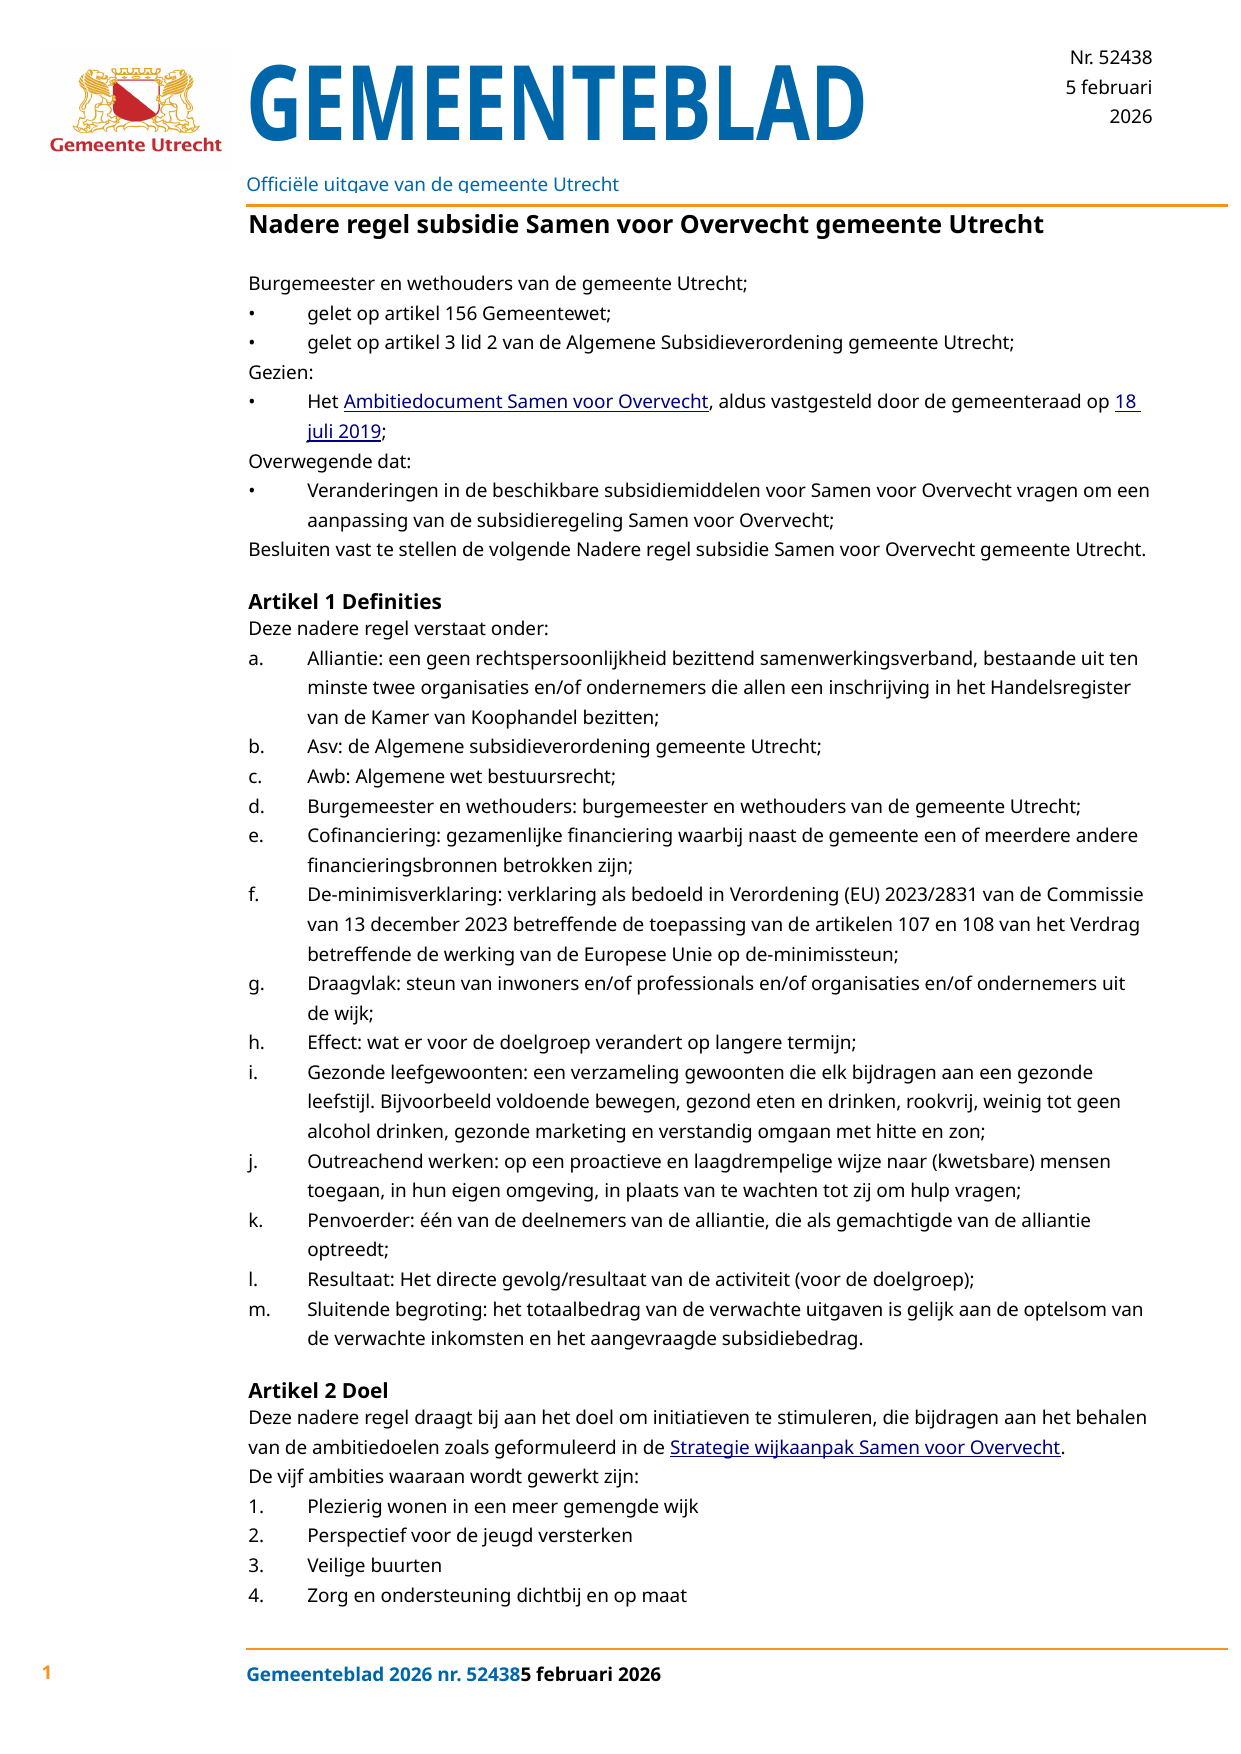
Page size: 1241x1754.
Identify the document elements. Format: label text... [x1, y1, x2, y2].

text Besluiten vast te stellen de volgende Nadere regel subsidie Samen voor Overvecht gemeente Utrecht. [248, 537, 1152, 562]
text Overwegende dat: [248, 448, 1152, 473]
text Deze nadere regel verstaat onder: [248, 615, 1152, 641]
list Perspectief voor de jeugd versterken [248, 1523, 1152, 1548]
list Sluitende begroting: het totaalbedrag van de verwachte uitgaven is gelijk aan de optelsom van de verwachte inkomsten en het aangevraagde subsidiebedrag. [248, 1296, 1152, 1351]
list Veilige buurten [248, 1552, 1152, 1578]
list gelet op artikel 3 lid 2 van de Algemene Subsidieverordening gemeente Utrecht; [248, 329, 1152, 355]
text Artikel 1 Definities [248, 587, 1152, 615]
list Gezonde leefgewoonten: een verzameling gewoonten die elk bijdragen aan een gezonde leefstijl. Bijvoorbeeld voldoende bewegen, gezond eten en drinken, rookvrij, weinig tot geen alcohol drinken, gezonde marketing en verstandig omgaan met hitte en zon; [248, 1059, 1152, 1144]
text Nadere regel subsidie Samen voor Overvecht gemeente Utrecht [248, 207, 1152, 241]
list Resultaat: Het directe gevolg/resultaat van de activiteit (voor de doelgroep); [248, 1266, 1152, 1292]
list Plezierig wonen in een meer gemengde wijk [248, 1493, 1152, 1519]
list Draagvlak: steun van inwoners en/of professionals en/of organisaties en/of ondernemers uit de wijk; [248, 970, 1152, 1026]
list Burgemeester en wethouders: burgemeester en wethouders van de gemeente Utrecht; [248, 793, 1152, 819]
list Zorg en ondersteuning dichtbij en op maat [248, 1582, 1152, 1607]
list Outreachend werken: op een proactieve en laagdrempelige wijze naar (kwetsbare) mensen toegaan, in hun eigen omgeving, in plaats van te wachten tot zij om hulp vragen; [248, 1148, 1152, 1203]
text De vijf ambities waaraan wordt gewerkt zijn: [248, 1463, 1152, 1489]
list Alliantie: een geen rechtspersoonlijkheid bezittend samenwerkingsverband, bestaande uit ten minste twee organisaties en/of ondernemers die allen een inschrijving in het Handelsregister van de Kamer van Koophandel bezitten; [248, 645, 1152, 730]
list Awb: Algemene wet bestuursrecht; [248, 763, 1152, 789]
list gelet op artikel 156 Gemeentewet; [248, 300, 1152, 326]
list Veranderingen in de beschikbare subsidiemiddelen voor Samen voor Overvecht vragen om een aanpassing van de subsidieregeling Samen voor Overvecht; [248, 477, 1152, 533]
list Penvoerder: één van de deelnemers van de alliantie, die als gemachtigde van de alliantie optreedt; [248, 1207, 1152, 1262]
text Artikel 2 Doel [248, 1376, 1152, 1404]
list Het Ambitiedocument Samen voor Overvecht, aldus vastgesteld door de gemeenteraad op 18 juli 2019; [248, 389, 1152, 444]
list Asv: de Algemene subsidieverordening gemeente Utrecht; [248, 734, 1152, 759]
text Deze nadere regel draagt bij aan het doel om initiatieven te stimuleren, die bijdragen aan het behalen van de ambitiedoelen zoals geformuleerd in de Strategie wijkaanpak Samen voor Overvecht. [248, 1404, 1152, 1459]
list Cofinanciering: gezamenlijke financiering waarbij naast de gemeente een of meerdere andere financieringsbronnen betrokken zijn; [248, 822, 1152, 878]
list Effect: wat er voor de doelgroep verandert op langere termijn; [248, 1029, 1152, 1055]
text Burgemeester en wethouders van de gemeente Utrecht; [248, 270, 1152, 296]
text Gezien: [248, 359, 1152, 385]
picture [41, 47, 231, 172]
list De-minimisverklaring: verklaring als bedoeld in Verordening (EU) 2023/2831 van de Commissie van 13 december 2023 betreffende de toepassing van de artikelen 107 en 108 van het Verdrag betreffende de werking van de Europese Unie op de-minimissteun; [248, 882, 1152, 967]
